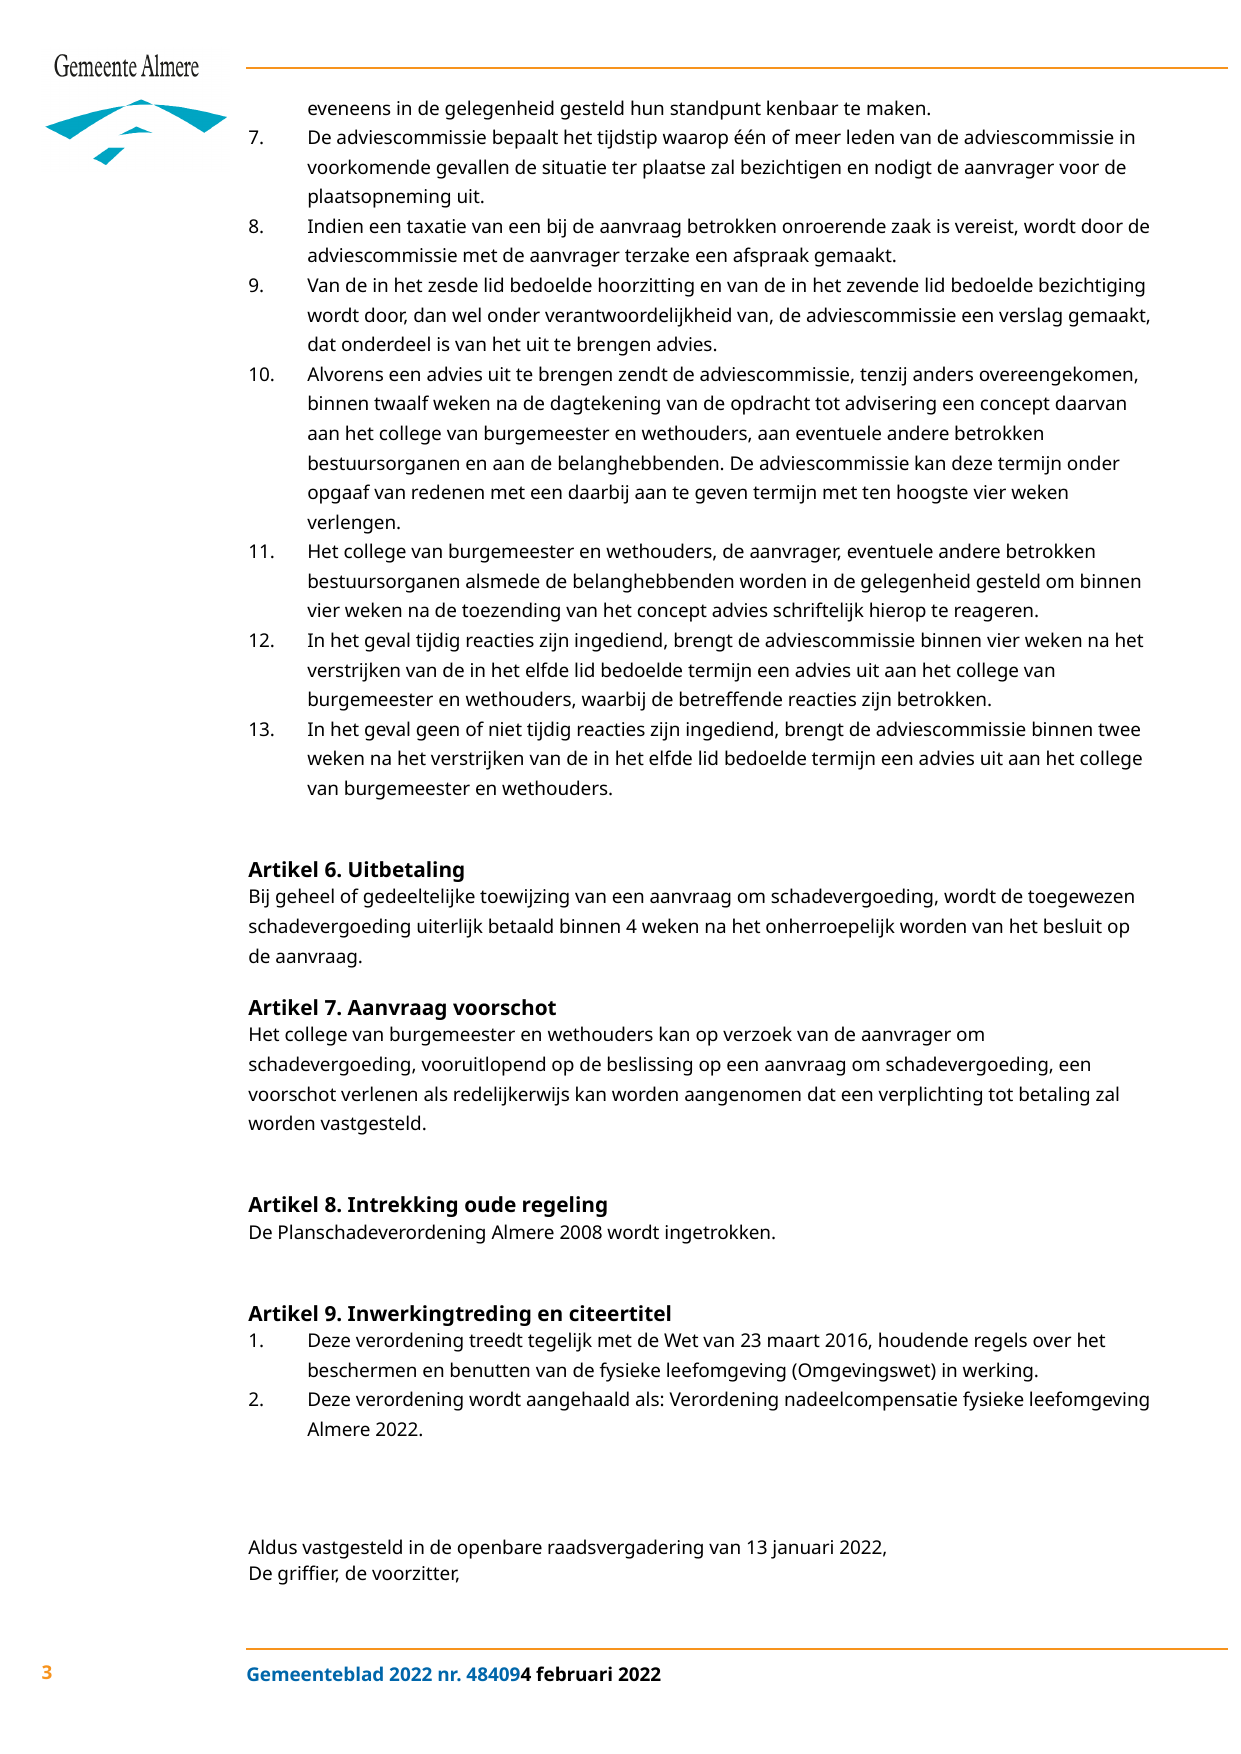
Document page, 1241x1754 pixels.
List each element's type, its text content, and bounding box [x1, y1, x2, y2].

list Van de in het zesde lid bedoelde hoorzitting en van de in het zevende lid bedoelde bezichtiging wordt door, dan wel onder verantwoordelijkheid van, de adviescommissie een verslag gemaakt, dat onderdeel is van het uit te brengen advies. [248, 272, 1152, 357]
text Artikel 8. Intrekking oude regeling [248, 1190, 1152, 1219]
list eveneens in de gelegenheid gesteld hun standpunt kenbaar te maken. [248, 95, 1152, 121]
text Artikel 7. Aanvraag voorschot [248, 993, 1152, 1022]
list Het college van burgemeester en wethouders, de aanvrager, eventuele andere betrokken bestuursorganen alsmede de belanghebbenden worden in de gelegenheid gesteld om binnen vier weken na de toezending van het concept advies schriftelijk hierop te reageren. [248, 538, 1152, 623]
text Aldus vastgesteld in de openbare raadsvergadering van 13 januari 2022, [248, 1534, 1152, 1560]
list Deze verordening treedt tegelijk met de Wet van 23 maart 2016, houdende regels over het beschermen en benutten van de fysieke leefomgeving (Omgevingswet) in werking. [248, 1327, 1152, 1383]
text Bij geheel of gedeeltelijke toewijzing van een aanvraag om schadevergoeding, wordt de toegewezen schadevergoeding uiterlijk betaald binnen 4 weken na het onherroepelijk worden van het besluit op de aanvraag. [248, 884, 1152, 968]
list Alvorens een advies uit te brengen zendt de adviescommissie, tenzij anders overeengekomen, binnen twaalf weken na de dagtekening van de opdracht tot advisering een concept daarvan aan het college van burgemeester en wethouders, aan eventuele andere betrokken bestuursorganen en aan de belanghebbenden. De adviescommissie kan deze termijn onder opgaaf van redenen met een daarbij aan te geven termijn met ten hoogste vier weken verlengen. [248, 361, 1152, 535]
list Indien een taxatie van een bij de aanvraag betrokken onroerende zaak is vereist, wordt door de adviescommissie met de aanvrager terzake een afspraak gemaakt. [248, 213, 1152, 268]
text Artikel 9. Inwerkingtreding en citeertitel [248, 1299, 1152, 1327]
text De griffier, de voorzitter, [248, 1560, 1152, 1586]
list De adviescommissie bepaalt het tijdstip waarop één of meer leden van de adviescommissie in voorkomende gevallen de situatie ter plaatse zal bezichtigen en nodigt de aanvrager voor de plaatsopneming uit. [248, 124, 1152, 209]
text Het college van burgemeester en wethouders kan op verzoek van de aanvrager om schadevergoeding, vooruitlopend op de beslissing op een aanvraag om schadevergoeding, een voorschot verlenen als redelijkerwijs kan worden aangenomen dat een verplichting tot betaling zal worden vastgesteld. [248, 1022, 1152, 1136]
text Artikel 6. Uitbetaling [248, 855, 1152, 884]
list Deze verordening wordt aangehaald als: Verordening nadeelcompensatie fysieke leefomgeving Almere 2022. [248, 1386, 1152, 1442]
list In het geval tijdig reacties zijn ingediend, brengt de adviescommissie binnen vier weken na het verstrijken van de in het elfde lid bedoelde termijn een advies uit aan het college van burgemeester en wethouders, waarbij de betreffende reacties zijn betrokken. [248, 627, 1152, 712]
text De Planschadeverordening Almere 2008 wordt ingetrokken. [248, 1219, 1152, 1244]
list In het geval geen of niet tijdig reacties zijn ingediend, brengt de adviescommissie binnen twee weken na het verstrijken van de in het elfde lid bedoelde termijn een advies uit aan het college van burgemeester en wethouders. [248, 716, 1152, 801]
picture [41, 47, 231, 172]
